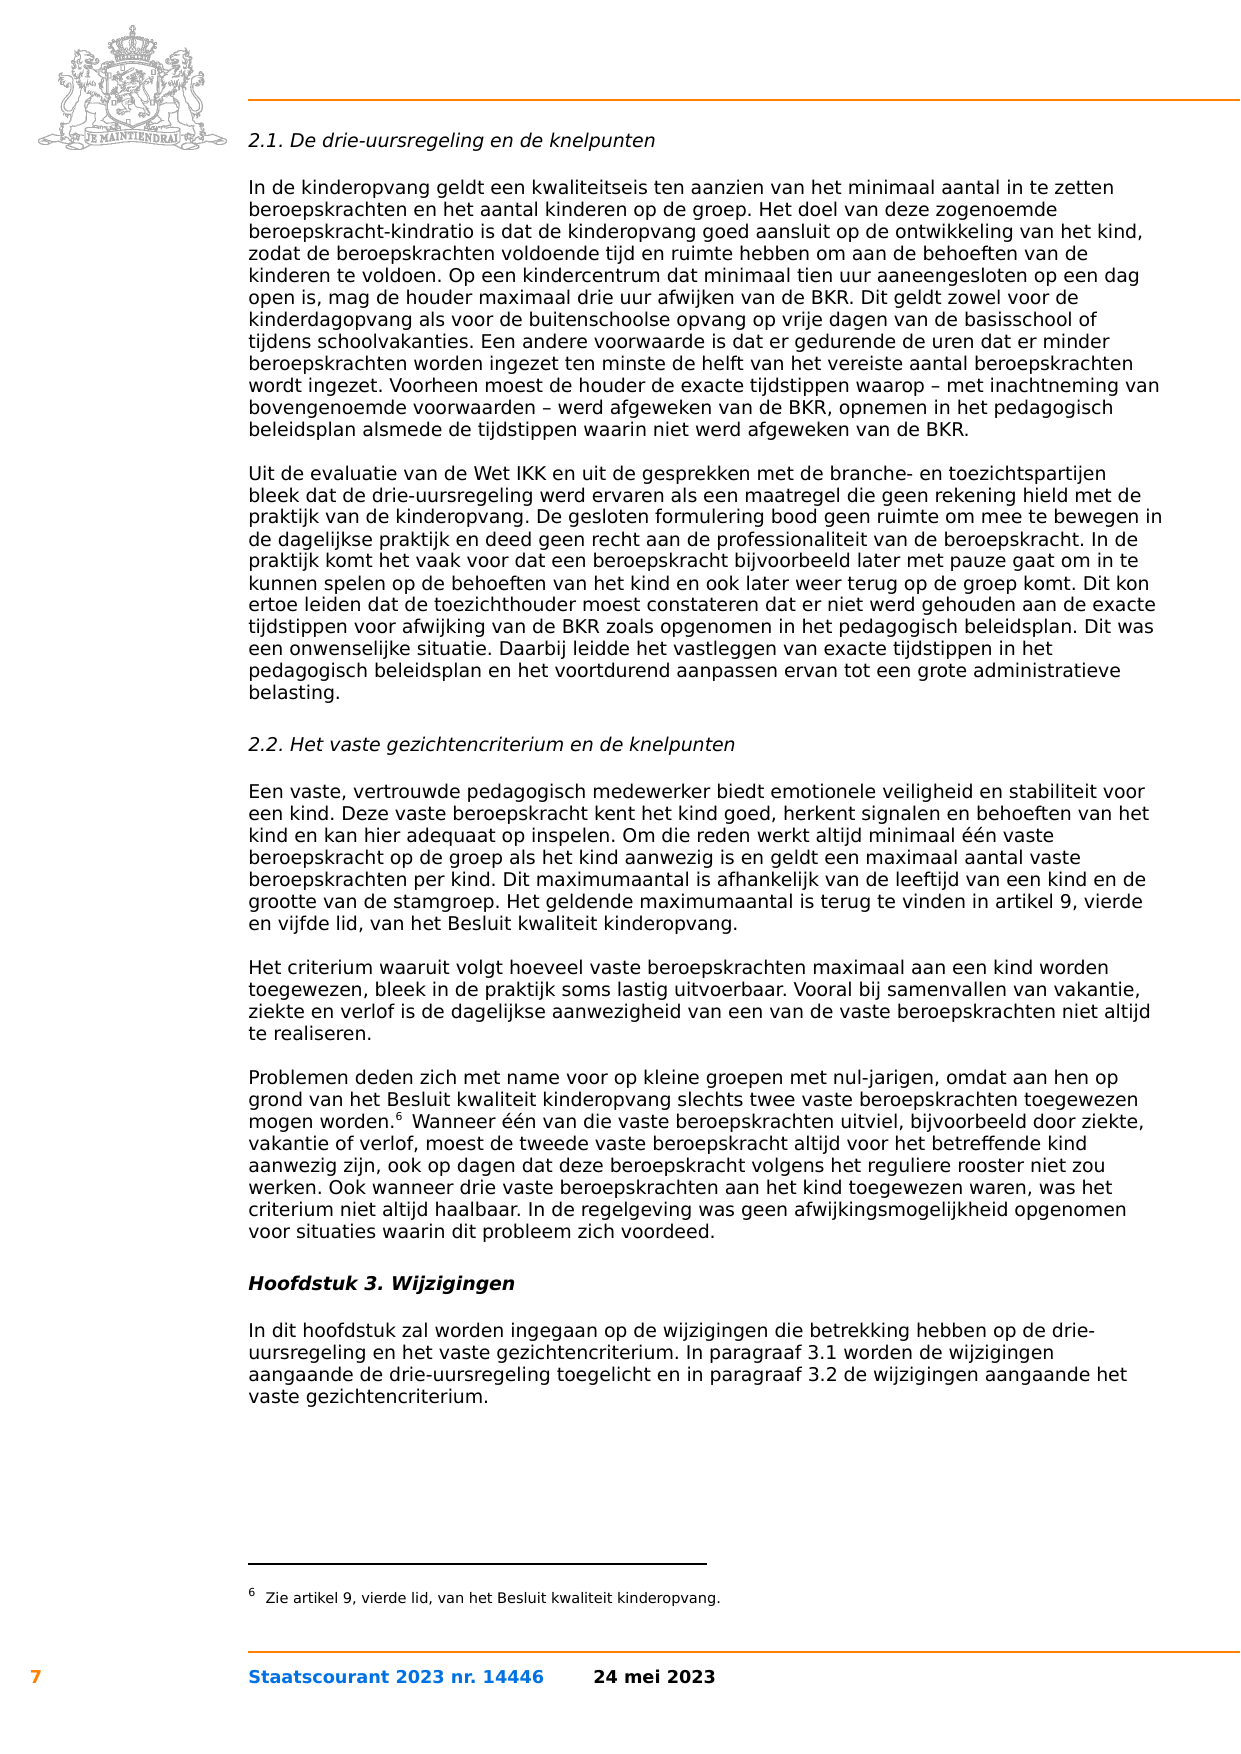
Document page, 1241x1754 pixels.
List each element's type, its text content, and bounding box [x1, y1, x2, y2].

text Uit de evaluatie van de Wet IKK en uit de gesprekken met de branche- en toezichtspartijen bleek dat de drie-uursregeling werd ervaren als een maatregel die geen rekening hield met de praktijk van de kinderopvang. De gesloten formulering bood geen ruimte om mee te bewegen in de dagelijkse praktijk en deed geen recht aan de professionaliteit van de beroepskracht. In de praktijk komt het vaak voor dat een beroepskracht bijvoorbeeld later met pauze gaat om in te kunnen spelen op de behoeften van het kind en ook later weer terug op de groep komt. Dit kon ertoe leiden dat de toezichthouder moest constateren dat er niet werd gehouden aan de exacte tijdstippen voor afwijking van de BKR zoals opgenomen in het pedagogisch beleidsplan. Dit was een onwenselijke situatie. Daarbij leidde het vastleggen van exacte tijdstippen in het pedagogisch beleidsplan en het voortdurend aanpassen ervan tot een grote administratieve belasting. [248, 462, 1163, 704]
text Zie artikel 9, vierde lid, van het Besluit kwaliteit kinderopvang. [248, 1586, 1163, 1608]
subtitle 2.2. Het vaste gezichtencriterium en de knelpunten [248, 734, 1163, 756]
subtitle 2.1. De drie-uursregeling en de knelpunten [248, 130, 1163, 152]
picture [38, 25, 227, 150]
text Het criterium waaruit volgt hoeveel vaste beroepskrachten maximaal aan een kind worden toegewezen, bleek in de praktijk soms lastig uitvoerbaar. Vooral bij samenvallen van vakantie, ziekte en verlof is de dagelijkse aanwezigheid van een van de vaste beroepskrachten niet altijd te realiseren. [248, 957, 1163, 1045]
subtitle Hoofdstuk 3. Wijzigingen [248, 1273, 1163, 1294]
text Problemen deden zich met name voor op kleine groepen met nul-jarigen, omdat aan hen op grond van het Besluit kwaliteit kinderopvang slechts twee vaste beroepskrachten toegewezen mogen worden. Wanneer één van die vaste beroepskrachten uitviel, bijvoorbeeld door ziekte, vakantie of verlof, moest de tweede vaste beroepskracht altijd voor het betreffende kind aanwezig zijn, ook op dagen dat deze beroepskracht volgens het reguliere rooster niet zou werken. Ook wanneer drie vaste beroepskrachten aan het kind toegewezen waren, was het criterium niet altijd haalbaar. In de regelgeving was geen afwijkingsmogelijkheid opgenomen voor situaties waarin dit probleem zich voordeed. [248, 1067, 1163, 1243]
text In de kinderopvang geldt een kwaliteitseis ten aanzien van het minimaal aantal in te zetten beroepskrachten en het aantal kinderen op de groep. Het doel van deze zogenoemde beroepskracht-kindratio is dat de kinderopvang goed aansluit op de ontwikkeling van het kind, zodat de beroepskrachten voldoende tijd en ruimte hebben om aan de behoeften van de kinderen te voldoen. Op een kindercentrum dat minimaal tien uur aaneengesloten op een dag open is, mag de houder maximaal drie uur afwijken van de BKR. Dit geldt zowel voor de kinderdagopvang als voor de buitenschoolse opvang op vrije dagen van de basisschool of tijdens schoolvakanties. Een andere voorwaarde is dat er gedurende de uren dat er minder beroepskrachten worden ingezet ten minste de helft van het vereiste aantal beroepskrachten wordt ingezet. Voorheen moest de houder de exacte tijdstippen waarop – met inachtneming van bovengenoemde voorwaarden – werd afgeweken van de BKR, opnemen in het pedagogisch beleidsplan alsmede de tijdstippen waarin niet werd afgeweken van de BKR. [248, 177, 1163, 441]
text Een vaste, vertrouwde pedagogisch medewerker biedt emotionele veiligheid en stabiliteit voor een kind. Deze vaste beroepskracht kent het kind goed, herkent signalen en behoeften van het kind en kan hier adequaat op inspelen. Om die reden werkt altijd minimaal één vaste beroepskracht op de groep als het kind aanwezig is en geldt een maximaal aantal vaste beroepskrachten per kind. Dit maximumaantal is afhankelijk van de leeftijd van een kind en de grootte van de stamgroep. Het geldende maximumaantal is terug te vinden in artikel 9, vierde en vijfde lid, van het Besluit kwaliteit kinderopvang. [248, 781, 1163, 935]
text In dit hoofdstuk zal worden ingegaan op de wijzigingen die betrekking hebben op de drie-uursregeling en het vaste gezichtencriterium. In paragraaf 3.1 worden de wijzigingen aangaande de drie-uursregeling toegelicht en in paragraaf 3.2 de wijzigingen aangaande het vaste gezichtencriterium. [248, 1319, 1163, 1407]
